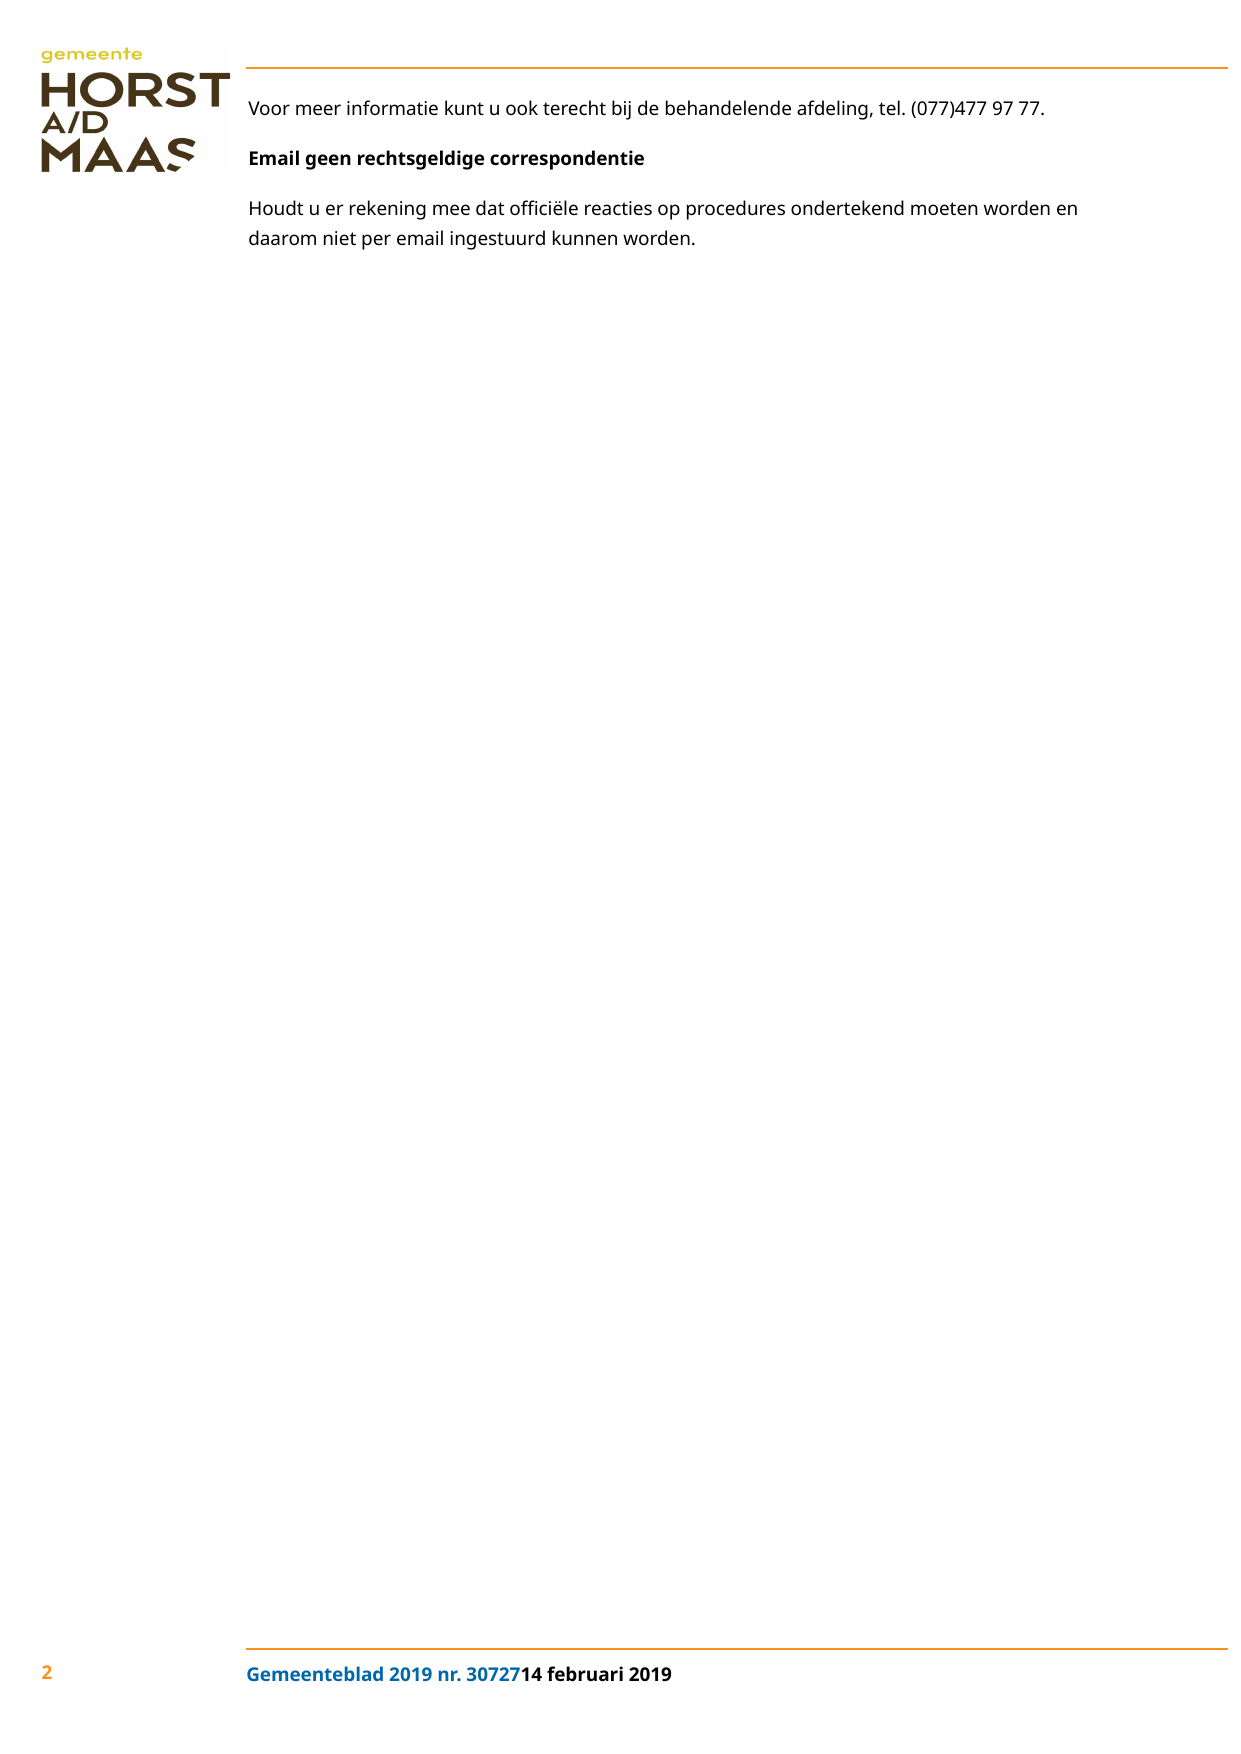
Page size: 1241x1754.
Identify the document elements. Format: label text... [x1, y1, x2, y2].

text Email geen rechtsgeldige correspondentie [248, 145, 1152, 171]
text Voor meer informatie kunt u ook terecht bij de behandelende afdeling, tel. (077)477 97 77. [248, 95, 1152, 121]
picture [41, 47, 231, 172]
text Houdt u er rekening mee dat officiële reacties op procedures ondertekend moeten worden en daarom niet per email ingestuurd kunnen worden. [248, 196, 1152, 251]
